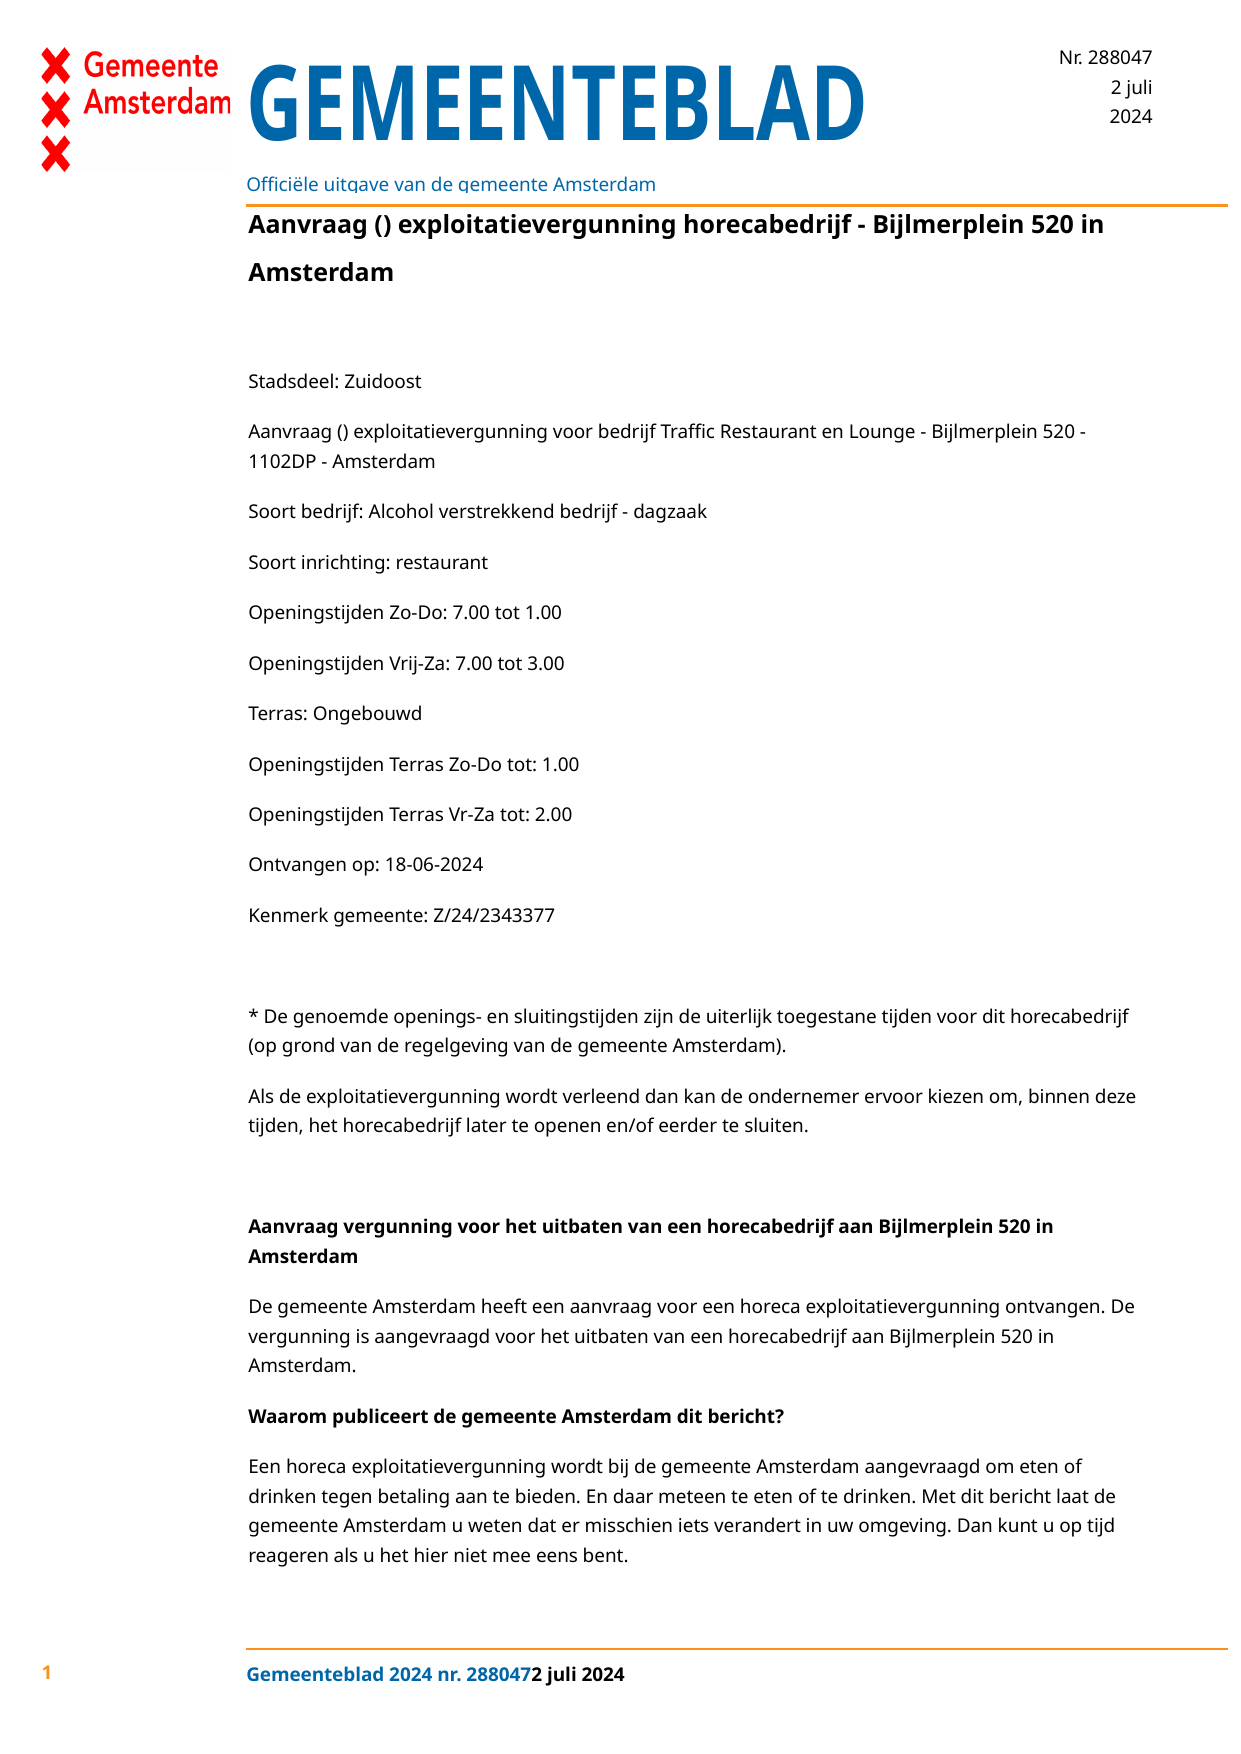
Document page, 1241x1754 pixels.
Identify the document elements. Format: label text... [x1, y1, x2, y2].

text Waarom publiceert de gemeente Amsterdam dit bericht? [248, 1403, 1152, 1429]
text Een horeca exploitatievergunning wordt bij de gemeente Amsterdam aangevraagd om eten of drinken tegen betaling aan te bieden. En daar meteen te eten of te drinken. Met dit bericht laat de gemeente Amsterdam u weten dat er misschien iets verandert in uw omgeving. Dan kunt u op tijd reageren als u het hier niet mee eens bent. [248, 1453, 1152, 1568]
text De gemeente Amsterdam heeft een aanvraag voor een horeca exploitatievergunning ontvangen. De vergunning is aangevraagd voor het uitbaten van een horecabedrijf aan Bijlmerplein 520 in Amsterdam. [248, 1293, 1152, 1378]
text Openingstijden Zo-Do: 7.00 tot 1.00 [248, 599, 1152, 625]
text Als de exploitatievergunning wordt verleend dan kan de ondernemer ervoor kiezen om, binnen deze tijden, het horecabedrijf later te openen en/of eerder te sluiten. [248, 1083, 1152, 1138]
text Terras: Ongebouwd [248, 700, 1152, 726]
text Soort bedrijf: Alcohol verstrekkend bedrijf - dagzaak [248, 499, 1152, 524]
picture [41, 47, 231, 172]
text Openingstijden Vrij-Za: 7.00 tot 3.00 [248, 650, 1152, 676]
text Aanvraag vergunning voor het uitbaten van een horecabedrijf aan Bijlmerplein 520 in Amsterdam [248, 1213, 1152, 1269]
text Openingstijden Terras Vr-Za tot: 2.00 [248, 801, 1152, 827]
text * De genoemde openings- en sluitingstijden zijn de uiterlijk toegestane tijden voor dit horecabedrijf (op grond van de regelgeving van de gemeente Amsterdam). [248, 1003, 1152, 1058]
text Stadsdeel: Zuidoost [248, 368, 1152, 394]
text Openingstijden Terras Zo-Do tot: 1.00 [248, 751, 1152, 777]
text Kenmerk gemeente: Z/24/2343377 [248, 902, 1152, 928]
text Ontvangen op: 18-06-2024 [248, 852, 1152, 877]
text Aanvraag () exploitatievergunning horecabedrijf - Bijlmerplein 520 in Amsterdam [248, 207, 1152, 288]
text Soort inrichting: restaurant [248, 549, 1152, 575]
text Aanvraag () exploitatievergunning voor bedrijf Traffic Restaurant en Lounge - Bijlmerplein 520 - 1102DP - Amsterdam [248, 419, 1152, 474]
